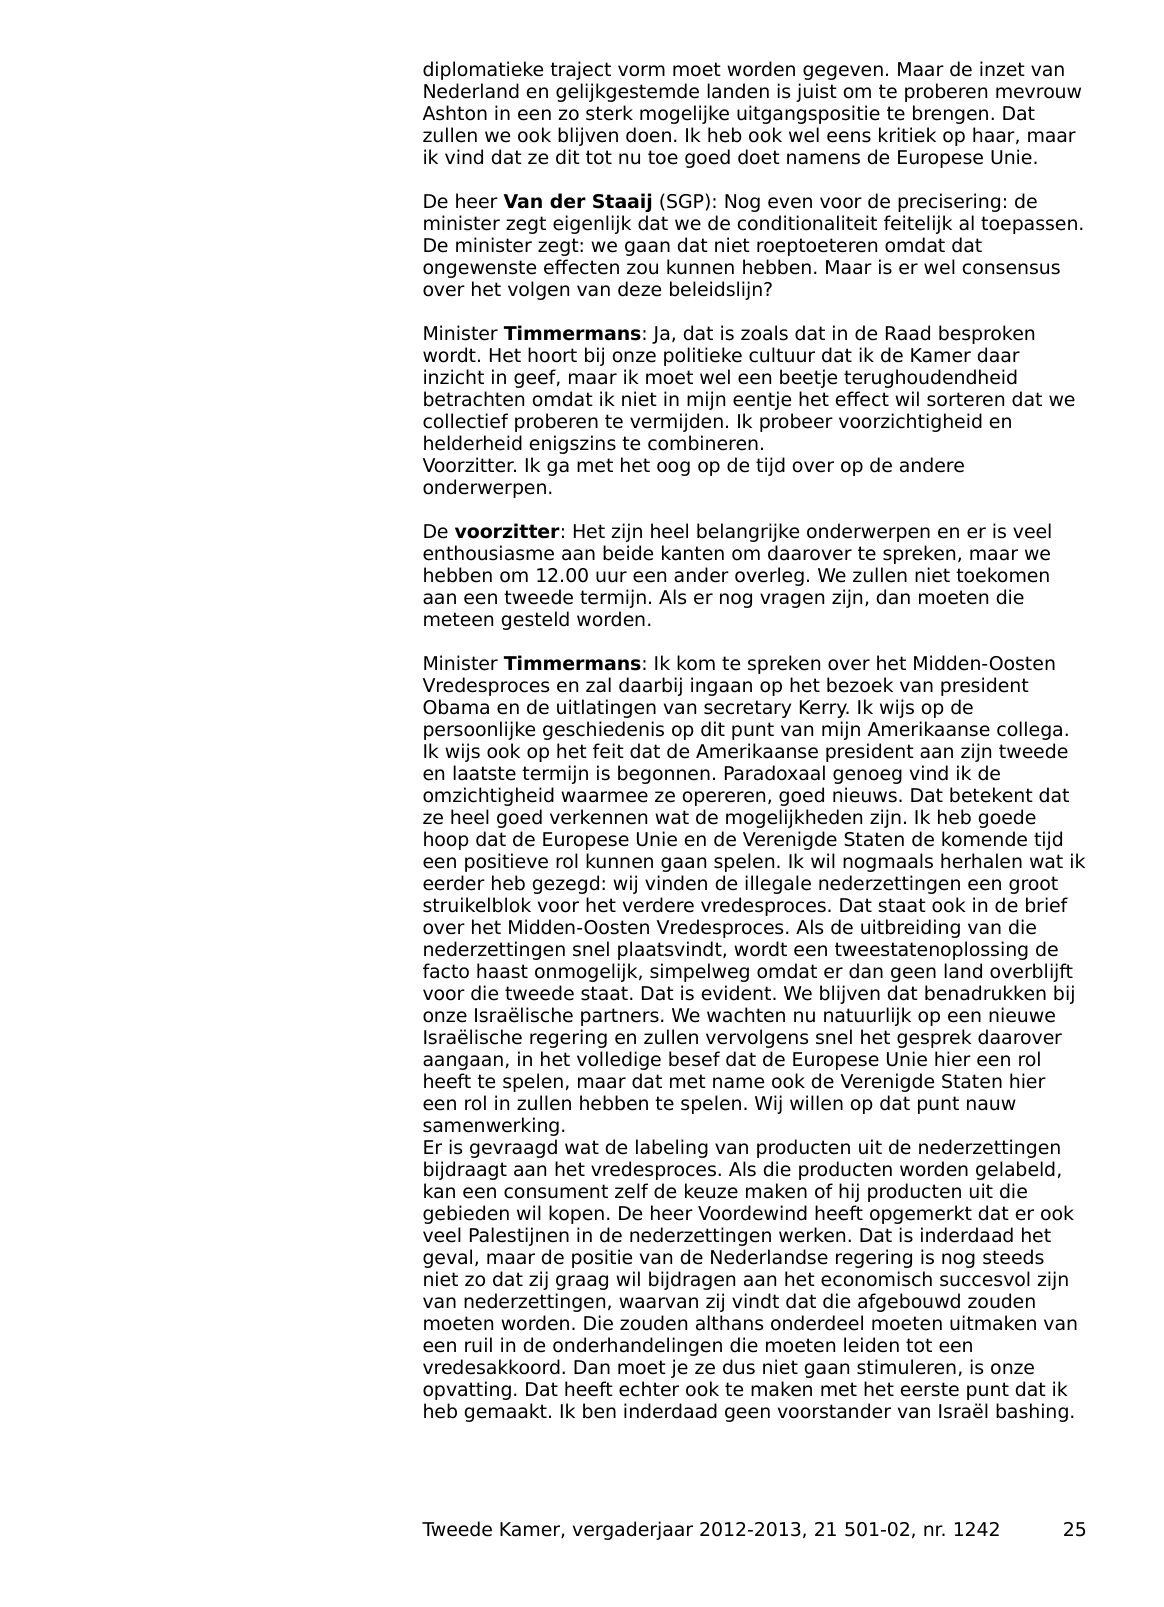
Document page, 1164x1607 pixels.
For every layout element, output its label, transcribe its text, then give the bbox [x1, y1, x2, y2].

text Minister Timmermans: Ik kom te spreken over het Midden-Oosten Vredesproces en zal daarbij ingaan op het bezoek van president Obama en de uitlatingen van secretary Kerry. Ik wijs op de persoonlijke geschiedenis op dit punt van mijn Amerikaanse collega. Ik wijs ook op het feit dat de Amerikaanse president aan zijn tweede en laatste termijn is begonnen. Paradoxaal genoeg vind ik de omzichtigheid waarmee ze opereren, goed nieuws. Dat betekent dat ze heel goed verkennen wat de mogelijkheden zijn. Ik heb goede hoop dat de Europese Unie en de Verenigde Staten de komende tijd een positieve rol kunnen gaan spelen. Ik wil nogmaals herhalen wat ik eerder heb gezegd: wij vinden de illegale nederzettingen een groot struikelblok voor het verdere vredesproces. Dat staat ook in de brief over het Midden-Oosten Vredesproces. Als de uitbreiding van die nederzettingen snel plaatsvindt, wordt een tweestatenoplossing de facto haast onmogelijk, simpelweg omdat er dan geen land overblijft voor die tweede staat. Dat is evident. We blijven dat benadrukken bij onze Israëlische partners. We wachten nu natuurlijk op een nieuwe Israëlische regering en zullen vervolgens snel het gesprek daarover aangaan, in het volledige besef dat de Europese Unie hier een rol heeft te spelen, maar dat met name ook de Verenigde Staten hier een rol in zullen hebben te spelen. Wij willen op dat punt nauw samenwerking. [422, 653, 1087, 1137]
text Minister Timmermans: Ja, dat is zoals dat in de Raad besproken wordt. Het hoort bij onze politieke cultuur dat ik de Kamer daar inzicht in geef, maar ik moet wel een beetje terughoudendheid betrachten omdat ik niet in mijn eentje het effect wil sorteren dat we collectief proberen te vermijden. Ik probeer voorzichtigheid en helderheid enigszins te combineren. [422, 323, 1087, 455]
text diplomatieke traject vorm moet worden gegeven. Maar de inzet van Nederland en gelijkgestemde landen is juist om te proberen mevrouw Ashton in een zo sterk mogelijke uitgangspositie te brengen. Dat zullen we ook blijven doen. Ik heb ook wel eens kritiek op haar, maar ik vind dat ze dit tot nu toe goed doet namens de Europese Unie. [422, 59, 1087, 169]
text De voorzitter: Het zijn heel belangrijke onderwerpen en er is veel enthousiasme aan beide kanten om daarover te spreken, maar we hebben om 12.00 uur een ander overleg. We zullen niet toekomen aan een tweede termijn. Als er nog vragen zijn, dan moeten die meteen gesteld worden. [422, 521, 1087, 631]
text De heer Van der Staaij (SGP): Nog even voor de precisering: de minister zegt eigenlijk dat we de conditionaliteit feitelijk al toepassen. De minister zegt: we gaan dat niet roeptoeteren omdat dat ongewenste effecten zou kunnen hebben. Maar is er wel consensus over het volgen van deze beleidslijn? [422, 191, 1087, 301]
text Er is gevraagd wat de labeling van producten uit de nederzettingen bijdraagt aan het vredesproces. Als die producten worden gelabeld, kan een consument zelf de keuze maken of hij producten uit die gebieden wil kopen. De heer Voordewind heeft opgemerkt dat er ook veel Palestijnen in de nederzettingen werken. Dat is inderdaad het geval, maar de positie van de Nederlandse regering is nog steeds niet zo dat zij graag wil bijdragen aan het economisch succesvol zijn van nederzettingen, waarvan zij vindt dat die afgebouwd zouden moeten worden. Die zouden althans onderdeel moeten uitmaken van een ruil in de onderhandelingen die moeten leiden tot een vredesakkoord. Dan moet je ze dus niet gaan stimuleren, is onze opvatting. Dat heeft echter ook te maken met het eerste punt dat ik heb gemaakt. Ik ben inderdaad geen voorstander van Israël bashing. [422, 1137, 1087, 1423]
text Voorzitter. Ik ga met het oog op de tijd over op de andere onderwerpen. [422, 455, 1087, 499]
